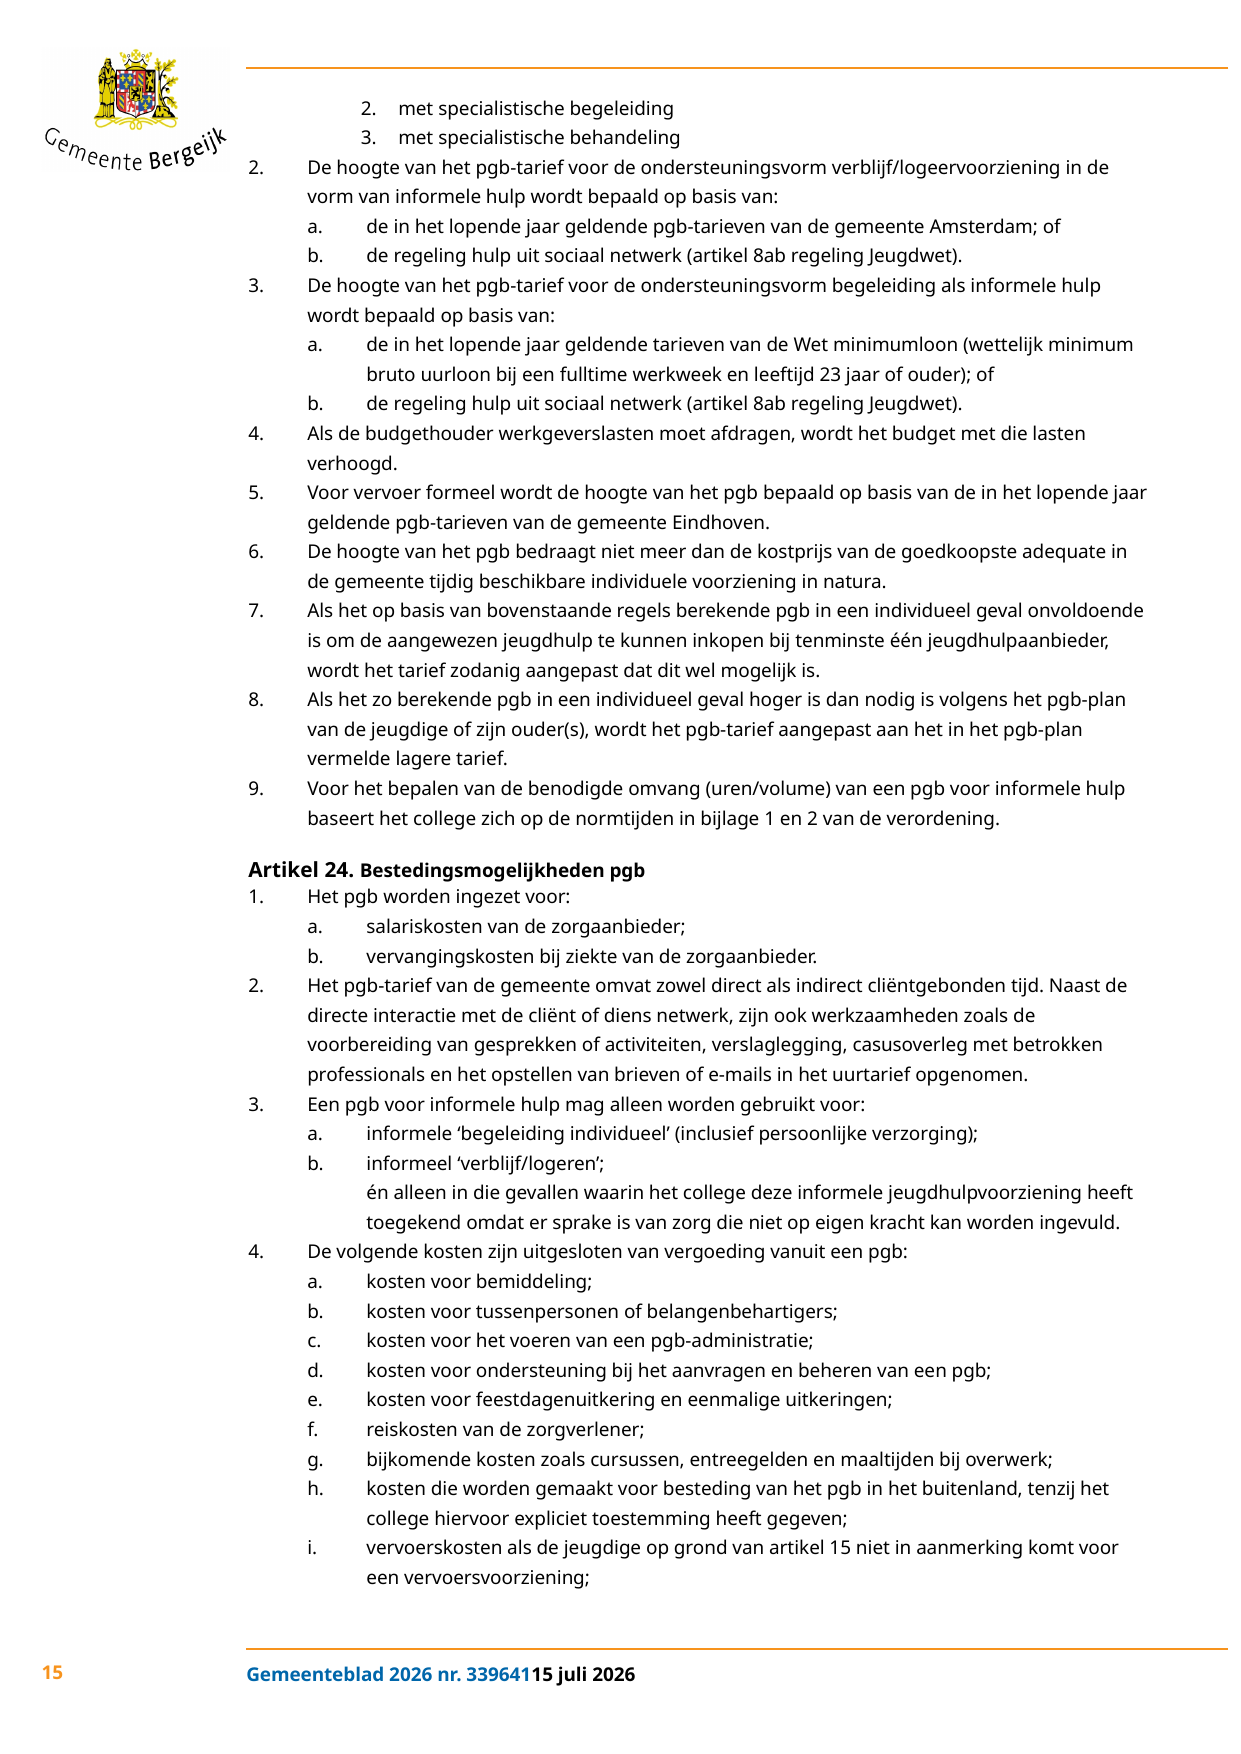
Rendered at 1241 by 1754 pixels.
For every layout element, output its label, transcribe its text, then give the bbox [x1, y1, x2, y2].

list De hoogte van het pgb-tarief voor de ondersteuningsvorm verblijf/logeervoorziening in de vorm van informele hulp wordt bepaald op basis van: [248, 154, 1152, 209]
list Het pgb worden ingezet voor: [248, 884, 1152, 909]
list De volgende kosten zijn uitgesloten van vergoeding vanuit een pgb: [248, 1239, 1152, 1264]
list kosten voor tussenpersonen of belangenbehartigers; [307, 1298, 1152, 1323]
list Voor vervoer formeel wordt de hoogte van het pgb bepaald op basis van de in het lopende jaar geldende pgb-tarieven van de gemeente Eindhoven. [248, 479, 1152, 535]
picture [41, 47, 231, 172]
list Als de budgethouder werkgeverslasten moet afdragen, wordt het budget met die lasten verhoogd. [248, 420, 1152, 476]
list vervoerskosten als de jeugdige op grond van artikel 15 niet in aanmerking komt voor een vervoersvoorziening; [307, 1534, 1152, 1590]
list De hoogte van het pgb bedraagt niet meer dan de kostprijs van de goedkoopste adequate in de gemeente tijdig beschikbare individuele voorziening in natura. [248, 538, 1152, 594]
list De hoogte van het pgb-tarief voor de ondersteuningsvorm begeleiding als informele hulp wordt bepaald op basis van: [248, 272, 1152, 328]
list informele ‘begeleiding individueel’ (inclusief persoonlijke verzorging); [307, 1120, 1152, 1146]
list salariskosten van de zorgaanbieder; [307, 913, 1152, 939]
list de regeling hulp uit sociaal netwerk (artikel 8ab regeling Jeugdwet). [307, 391, 1152, 416]
list kosten voor bemiddeling; [307, 1268, 1152, 1294]
list informeel ‘verblijf/logeren’; [307, 1150, 1152, 1176]
list kosten voor ondersteuning bij het aanvragen en beheren van een pgb; [307, 1357, 1152, 1383]
list Het pgb-tarief van de gemeente omvat zowel direct als indirect cliëntgebonden tijd. Naast de directe interactie met de cliënt of diens netwerk, zijn ook werkzaamheden zoals de voorbereiding van gesprekken of activiteiten, verslaglegging, casusoverleg met betrokken professionals en het opstellen van brieven of e-mails in het uurtarief opgenomen. [248, 972, 1152, 1087]
list Een pgb voor informele hulp mag alleen worden gebruikt voor: [248, 1091, 1152, 1116]
list kosten die worden gemaakt voor besteding van het pgb in het buitenland, tenzij het college hiervoor expliciet toestemming heeft gegeven; [307, 1475, 1152, 1531]
list kosten voor feestdagenuitkering en eenmalige uitkeringen; [307, 1387, 1152, 1412]
list Voor het bepalen van de benodigde omvang (uren/volume) van een pgb voor informele hulp baseert het college zich op de normtijden in bijlage 1 en 2 van de verordening. [248, 775, 1152, 831]
list de in het lopende jaar geldende tarieven van de Wet minimumloon (wettelijk minimum bruto uurloon bij een fulltime werkweek en leeftijd 23 jaar of ouder); of [307, 331, 1152, 387]
list én alleen in die gevallen waarin het college deze informele jeugdhulpvoorziening heeft toegekend omdat er sprake is van zorg die niet op eigen kracht kan worden ingevuld. [307, 1179, 1152, 1235]
list de regeling hulp uit sociaal netwerk (artikel 8ab regeling Jeugdwet). [307, 243, 1152, 268]
list Als het op basis van bovenstaande regels berekende pgb in een individueel geval onvoldoende is om de aangewezen jeugdhulp te kunnen inkopen bij tenminste één jeugdhulpaanbieder, wordt het tarief zodanig aangepast dat dit wel mogelijk is. [248, 598, 1152, 683]
text Artikel 24. Bestedingsmogelijkheden pgb [248, 855, 1152, 884]
list Als het zo berekende pgb in een individueel geval hoger is dan nodig is volgens het pgb-plan van de jeugdige of zijn ouder(s), wordt het pgb-tarief aangepast aan het in het pgb-plan vermelde lagere tarief. [248, 686, 1152, 771]
list bijkomende kosten zoals cursussen, entreegelden en maaltijden bij overwerk; [307, 1446, 1152, 1471]
list reiskosten van de zorgverlener; [307, 1416, 1152, 1442]
list vervangingskosten bij ziekte van de zorgaanbieder. [307, 943, 1152, 968]
list met specialistische behandeling [361, 124, 1152, 150]
list de in het lopende jaar geldende pgb-tarieven van de gemeente Amsterdam; of [307, 213, 1152, 239]
list kosten voor het voeren van een pgb-administratie; [307, 1327, 1152, 1353]
list met specialistische begeleiding [361, 95, 1152, 121]
